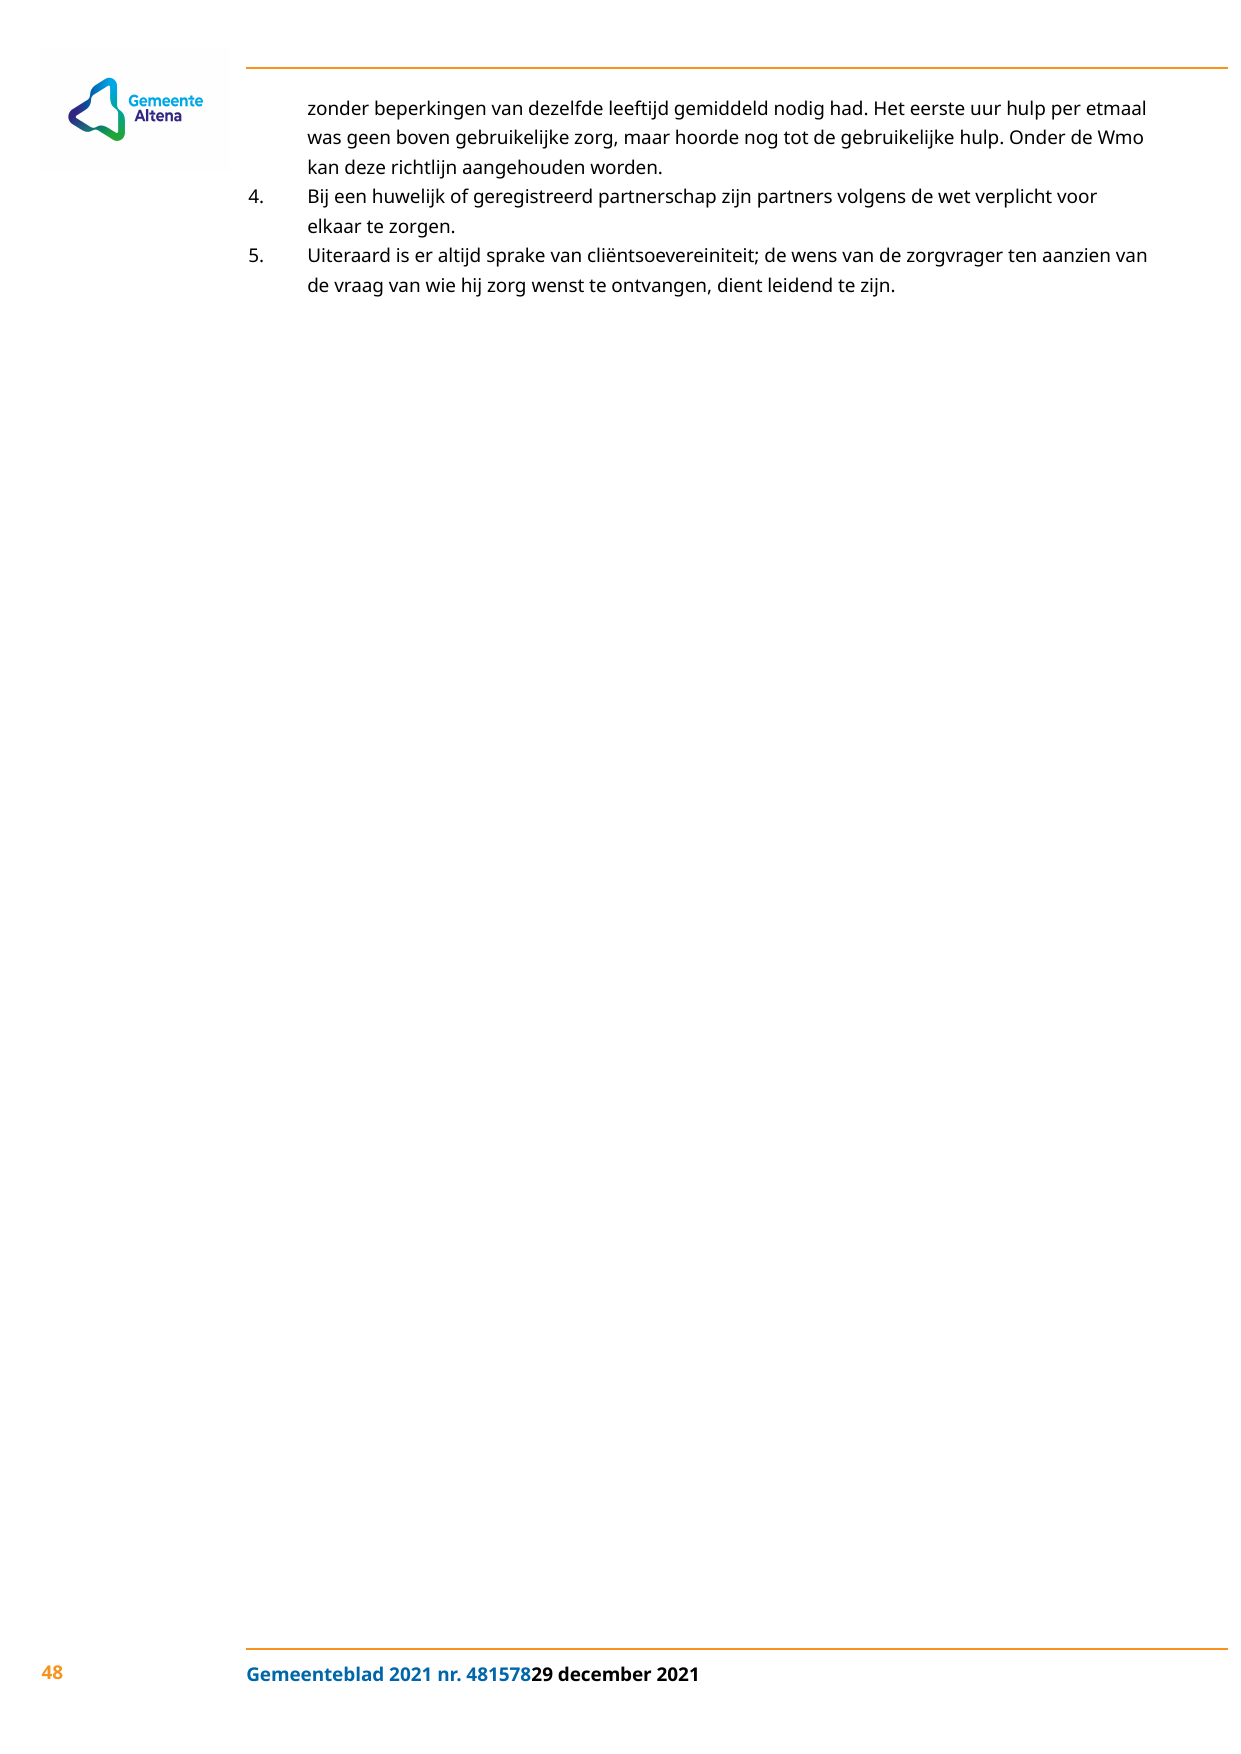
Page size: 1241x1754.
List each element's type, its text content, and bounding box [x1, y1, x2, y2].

list Bij een huwelijk of geregistreerd partnerschap zijn partners volgens de wet verplicht voor elkaar te zorgen. [248, 183, 1152, 239]
picture [41, 47, 231, 172]
list zonder beperkingen van dezelfde leeftijd gemiddeld nodig had. Het eerste uur hulp per etmaal was geen boven gebruikelijke zorg, maar hoorde nog tot de gebruikelijke hulp. Onder de Wmo kan deze richtlijn aangehouden worden. [248, 95, 1152, 180]
list Uiteraard is er altijd sprake van cliëntsoevereiniteit; de wens van de zorgvrager ten aanzien van de vraag van wie hij zorg wenst te ontvangen, dient leidend te zijn. [248, 243, 1152, 298]
